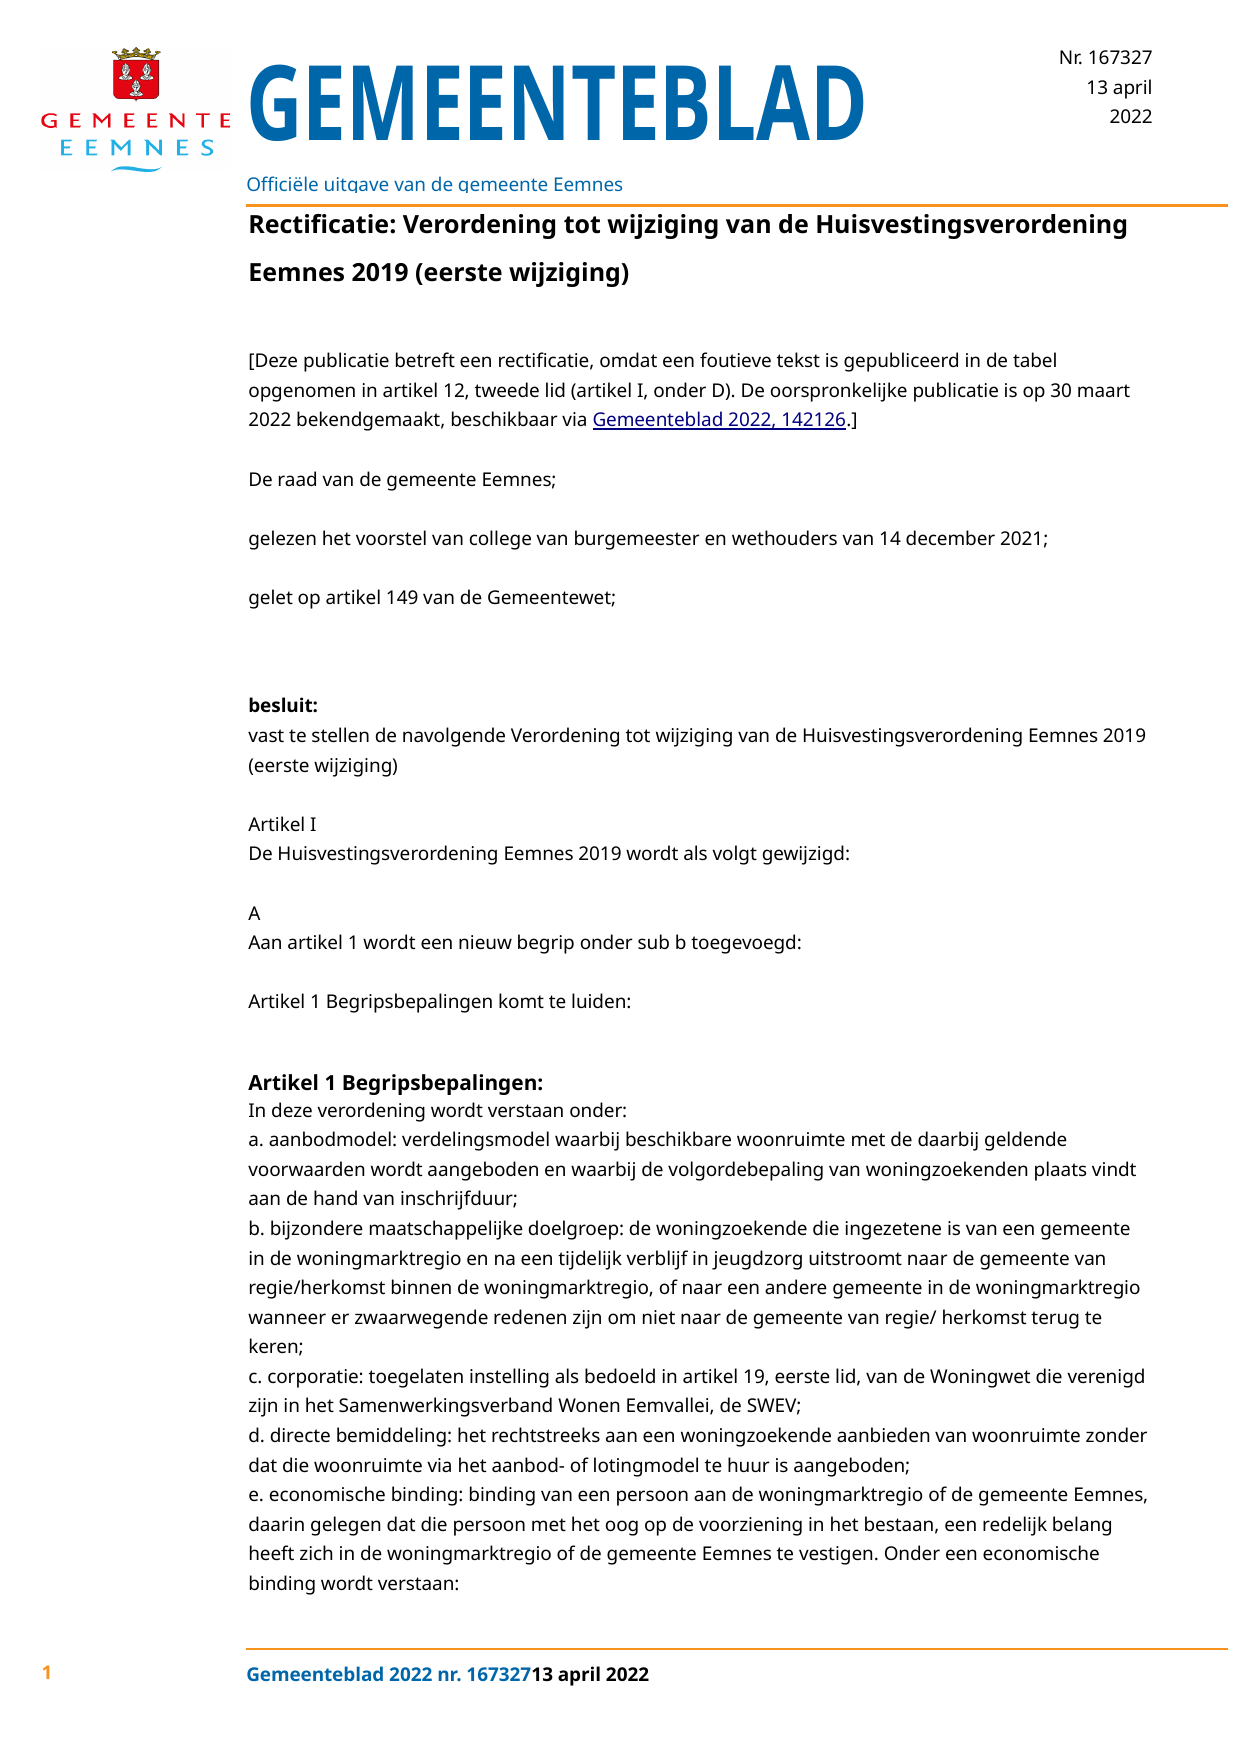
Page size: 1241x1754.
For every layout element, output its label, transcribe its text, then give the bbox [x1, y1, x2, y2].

text Artikel 1 Begripsbepalingen komt te luiden: [248, 988, 1152, 1014]
text In deze verordening wordt verstaan onder: [248, 1097, 1152, 1123]
text e. economische binding: binding van een persoon aan de woningmarktregio of de gemeente Eemnes, daarin gelegen dat die persoon met het oog op de voorziening in het bestaan, een redelijk belang heeft zich in de woningmarktregio of de gemeente Eemnes te vestigen. Onder een economische binding wordt verstaan: [248, 1481, 1152, 1596]
text d. directe bemiddeling: het rechtstreeks aan een woningzoekende aanbieden van woonruimte zonder dat die woonruimte via het aanbod- of lotingmodel te huur is aangeboden; [248, 1422, 1152, 1478]
text [Deze publicatie betreft een rectificatie, omdat een foutieve tekst is gepubliceerd in de tabel opgenomen in artikel 12, tweede lid (artikel I, onder D). De oorspronkelijke publicatie is op 30 maart 2022 bekendgemaakt, beschikbaar via Gemeenteblad 2022, 142126.] [248, 347, 1152, 432]
text gelezen het voorstel van college van burgemeester en wethouders van 14 december 2021; [248, 525, 1152, 551]
text A [248, 900, 1152, 925]
text Aan artikel 1 wordt een nieuw begrip onder sub b toegevoegd: [248, 929, 1152, 955]
text Rectificatie: Verordening tot wijziging van de Huisvestingsverordening Eemnes 2019 (eerste wijziging) [248, 207, 1152, 288]
text vast te stellen de navolgende Verordening tot wijziging van de Huisvestingsverordening Eemnes 2019 (eerste wijziging) [248, 722, 1152, 777]
text b. bijzondere maatschappelijke doelgroep: de woningzoekende die ingezetene is van een gemeente in de woningmarktregio en na een tijdelijk verblijf in jeugdzorg uitstroomt naar de gemeente van regie/herkomst binnen de woningmarktregio, of naar een andere gemeente in de woningmarktregio wanneer er zwaarwegende redenen zijn om niet naar de gemeente van regie/ herkomst terug te keren; [248, 1215, 1152, 1359]
text De raad van de gemeente Eemnes; [248, 466, 1152, 492]
text gelet op artikel 149 van de Gemeentewet; [248, 584, 1152, 610]
picture [41, 47, 231, 172]
text De Huisvestingsverordening Eemnes 2019 wordt als volgt gewijzigd: [248, 841, 1152, 866]
text Artikel I [248, 811, 1152, 837]
text besluit: [248, 693, 1152, 718]
text Artikel 1 Begripsbepalingen: [248, 1068, 1152, 1097]
text c. corporatie: toegelaten instelling als bedoeld in artikel 19, eerste lid, van de Woningwet die verenigd zijn in het Samenwerkingsverband Wonen Eemvallei, de SWEV; [248, 1363, 1152, 1418]
text a. aanbodmodel: verdelingsmodel waarbij beschikbare woonruimte met de daarbij geldende voorwaarden wordt aangeboden en waarbij de volgordebepaling van woningzoekenden plaats vindt aan de hand van inschrijfduur; [248, 1126, 1152, 1211]
